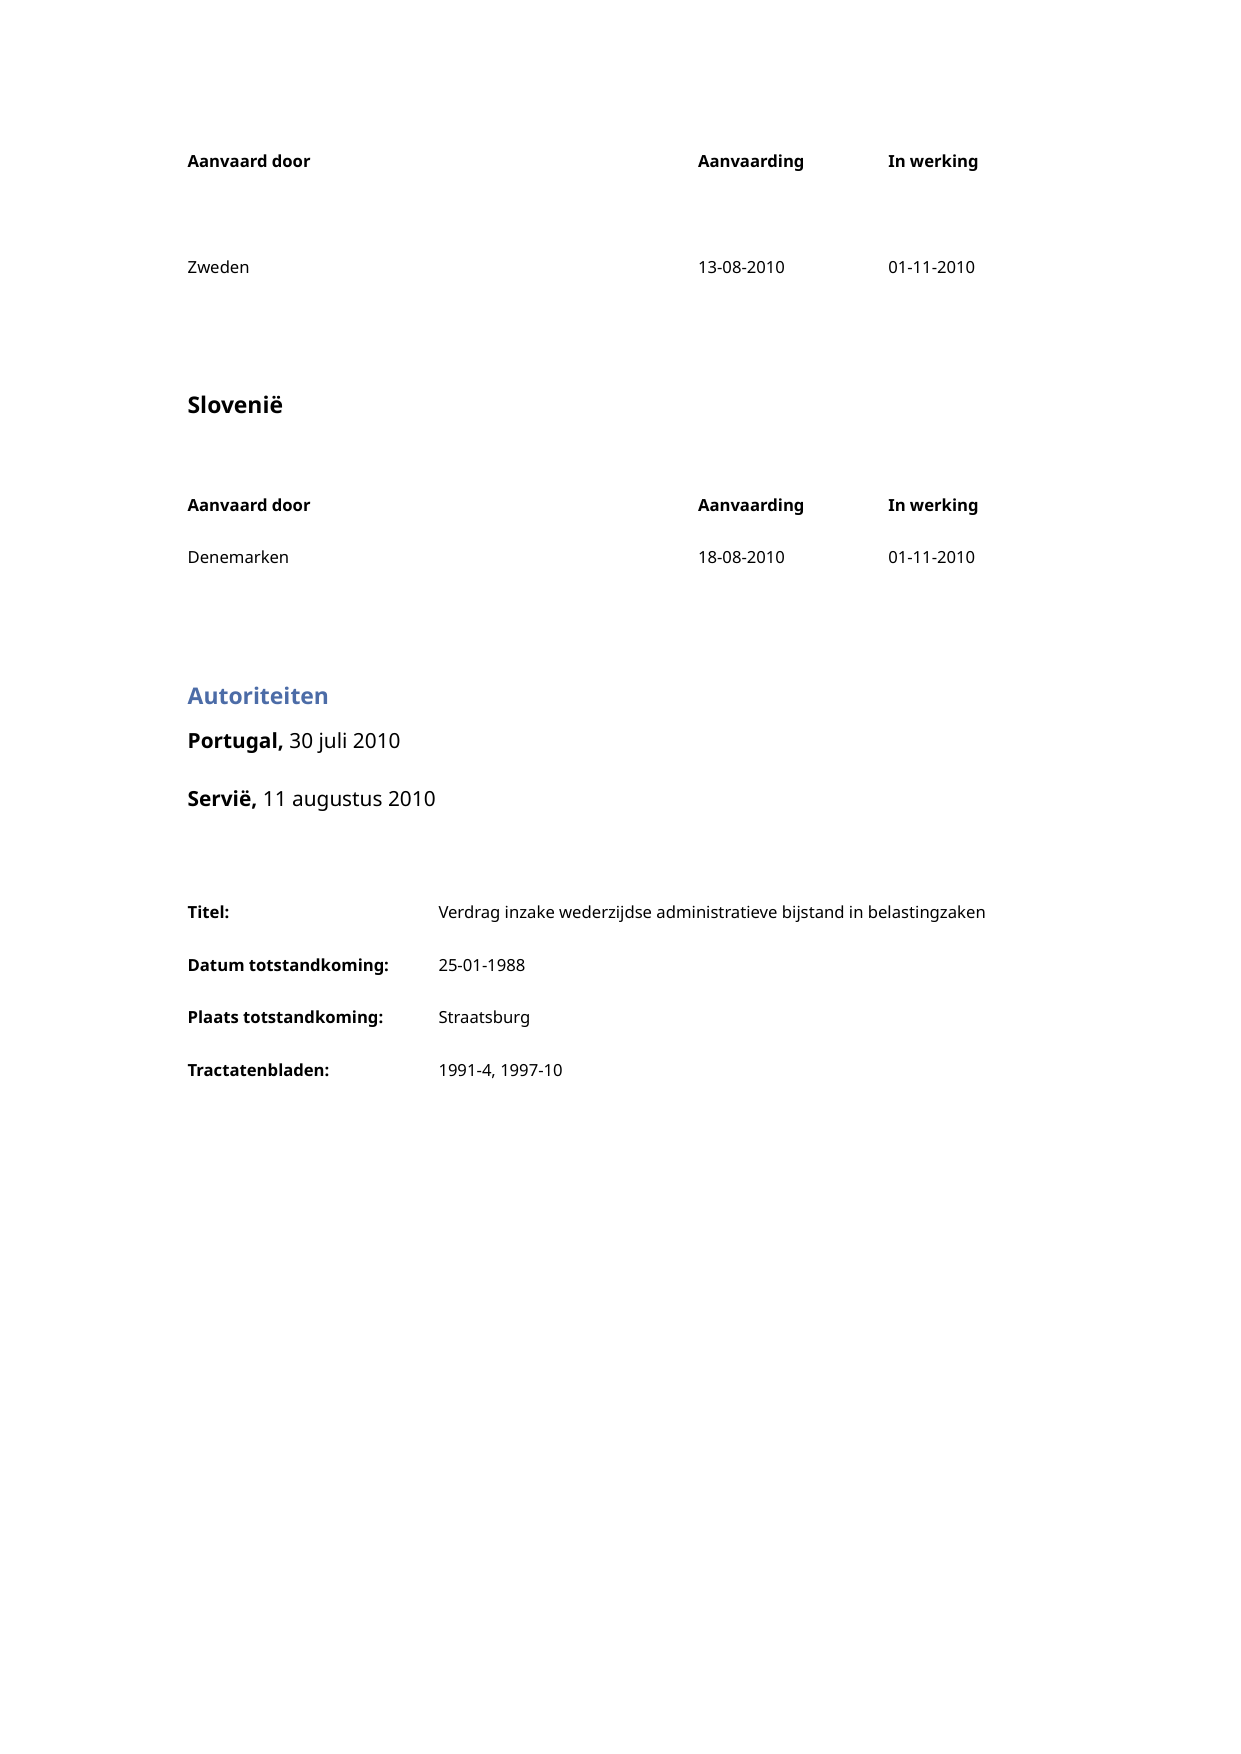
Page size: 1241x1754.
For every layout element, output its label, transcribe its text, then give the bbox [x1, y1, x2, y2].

table_cell [698, 203, 888, 255]
table_cell Zweden [188, 255, 698, 308]
text Servië, 11 augustus 2010 [187, 784, 1053, 813]
text Portugal, 30 juli 2010 [187, 726, 1053, 754]
table_header In werking [888, 150, 1053, 203]
subtitle Slovenië [187, 389, 1053, 420]
table_cell 01-11-2010 [888, 546, 1053, 599]
table_cell Denemarken [188, 546, 698, 599]
table_header Aanvaarding [698, 493, 888, 546]
table_cell [188, 203, 698, 255]
table_cell Tractatenbladen: [188, 1059, 438, 1111]
table_header Aanvaard door [188, 493, 698, 546]
table_cell 01-11-2010 [888, 255, 1053, 308]
table_header In werking [888, 493, 1053, 546]
table_cell Datum totstandkoming: [188, 953, 438, 1006]
table_cell 25-01-1988 [438, 953, 1053, 1006]
table_cell Straatsburg [438, 1006, 1053, 1059]
table_cell 18-08-2010 [698, 546, 888, 599]
table_cell Plaats totstandkoming: [188, 1006, 438, 1059]
table_cell 1991-4, 1997-10 [438, 1059, 1053, 1111]
table_header Titel: [188, 901, 438, 953]
table_header Aanvaarding [698, 150, 888, 203]
subtitle Autoriteiten [187, 679, 1053, 711]
table_header Aanvaard door [188, 150, 698, 203]
table_cell [888, 203, 1053, 255]
table_cell [188, 1111, 1053, 1170]
table_header Verdrag inzake wederzijdse administratieve bijstand in belastingzaken [438, 901, 1053, 953]
table_cell 13-08-2010 [698, 255, 888, 308]
